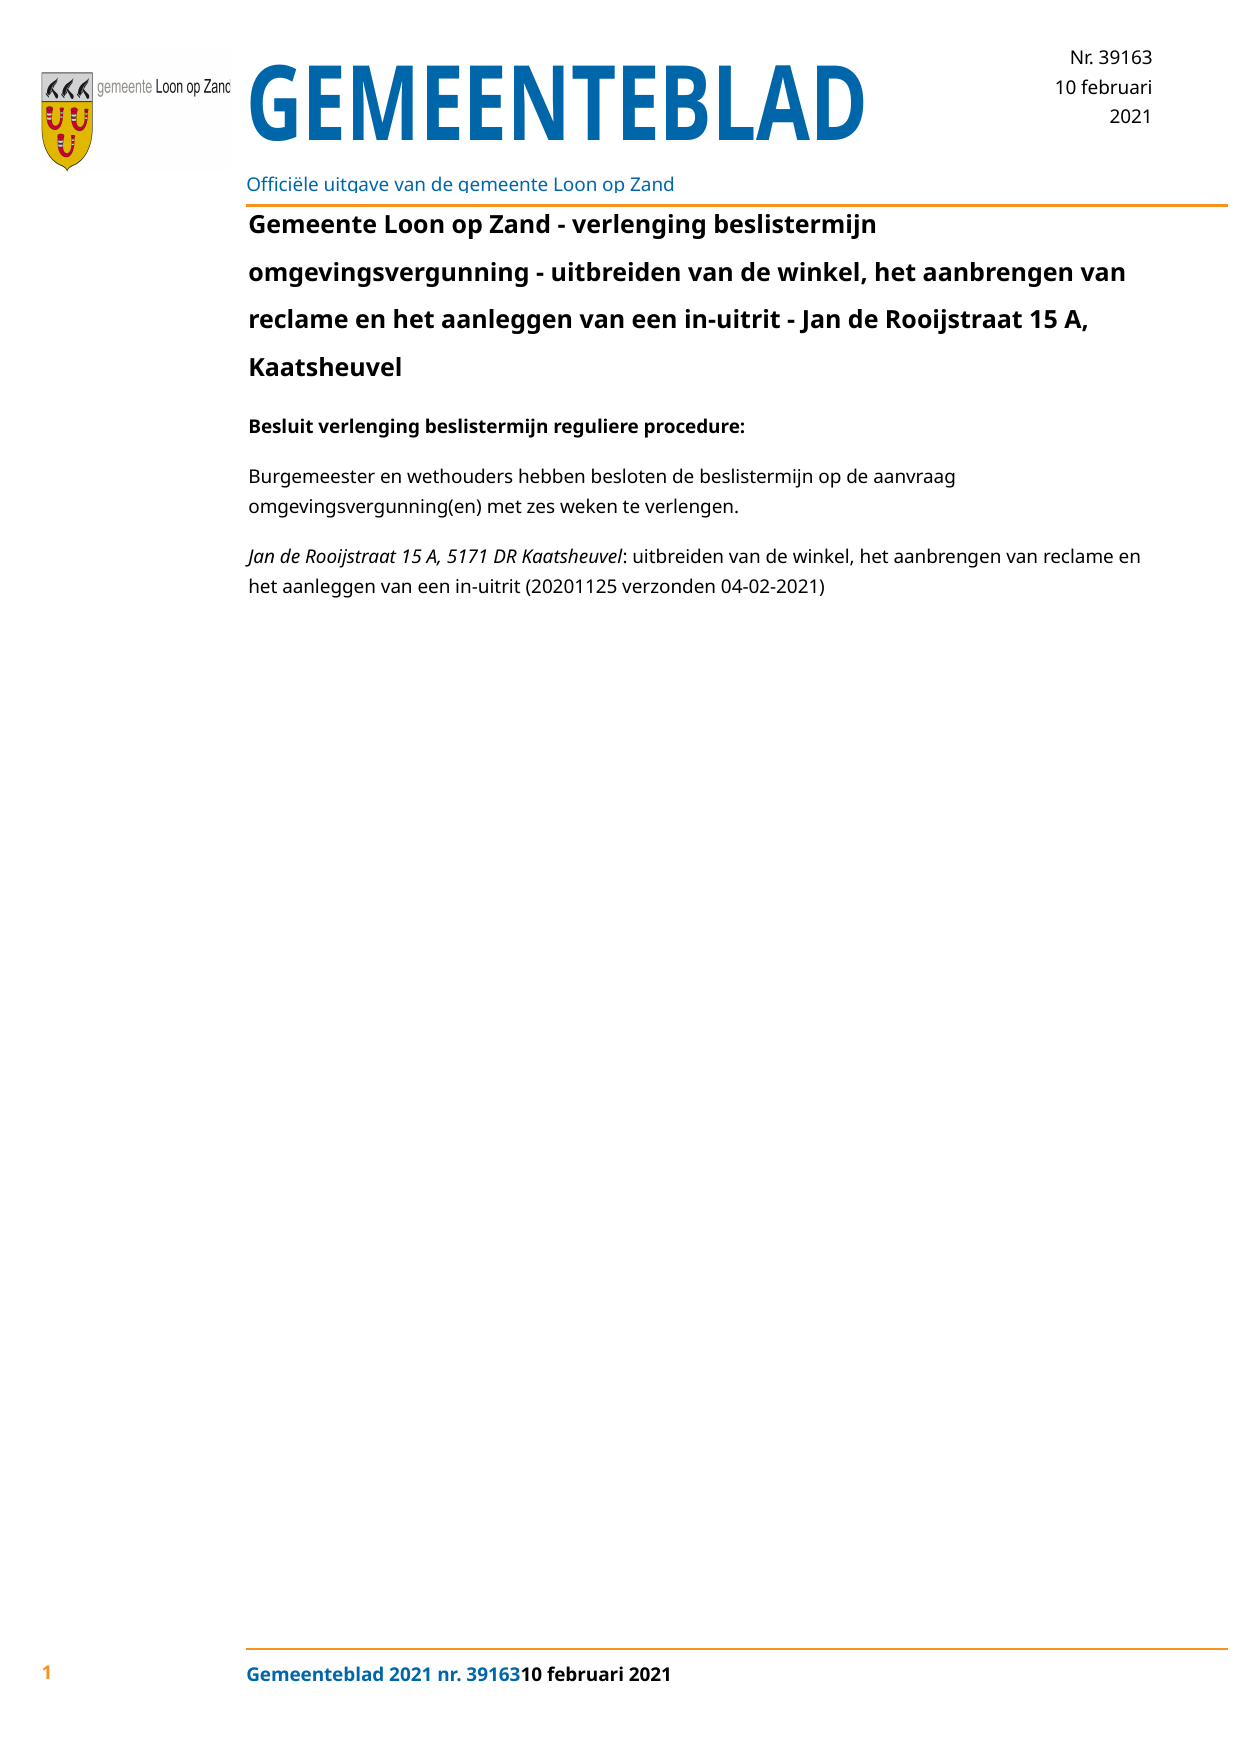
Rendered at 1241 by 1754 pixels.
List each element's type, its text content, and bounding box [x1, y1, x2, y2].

text Besluit verlenging beslistermijn reguliere procedure: [248, 413, 1152, 439]
picture [41, 47, 231, 172]
text Gemeente Loon op Zand - verlenging beslistermijn omgevingsvergunning - uitbreiden van de winkel, het aanbrengen van reclame en het aanleggen van een in-uitrit - Jan de Rooijstraat 15 A, Kaatsheuvel [248, 207, 1152, 384]
text Jan de Rooijstraat 15 A, 5171 DR Kaatsheuvel: uitbreiden van de winkel, het aanbrengen van reclame en het aanleggen van een in-uitrit (20201125 verzonden 04-02-2021) [248, 543, 1152, 599]
text Burgemeester en wethouders hebben besloten de beslistermijn op de aanvraag omgevingsvergunning(en) met zes weken te verlengen. [248, 463, 1152, 519]
